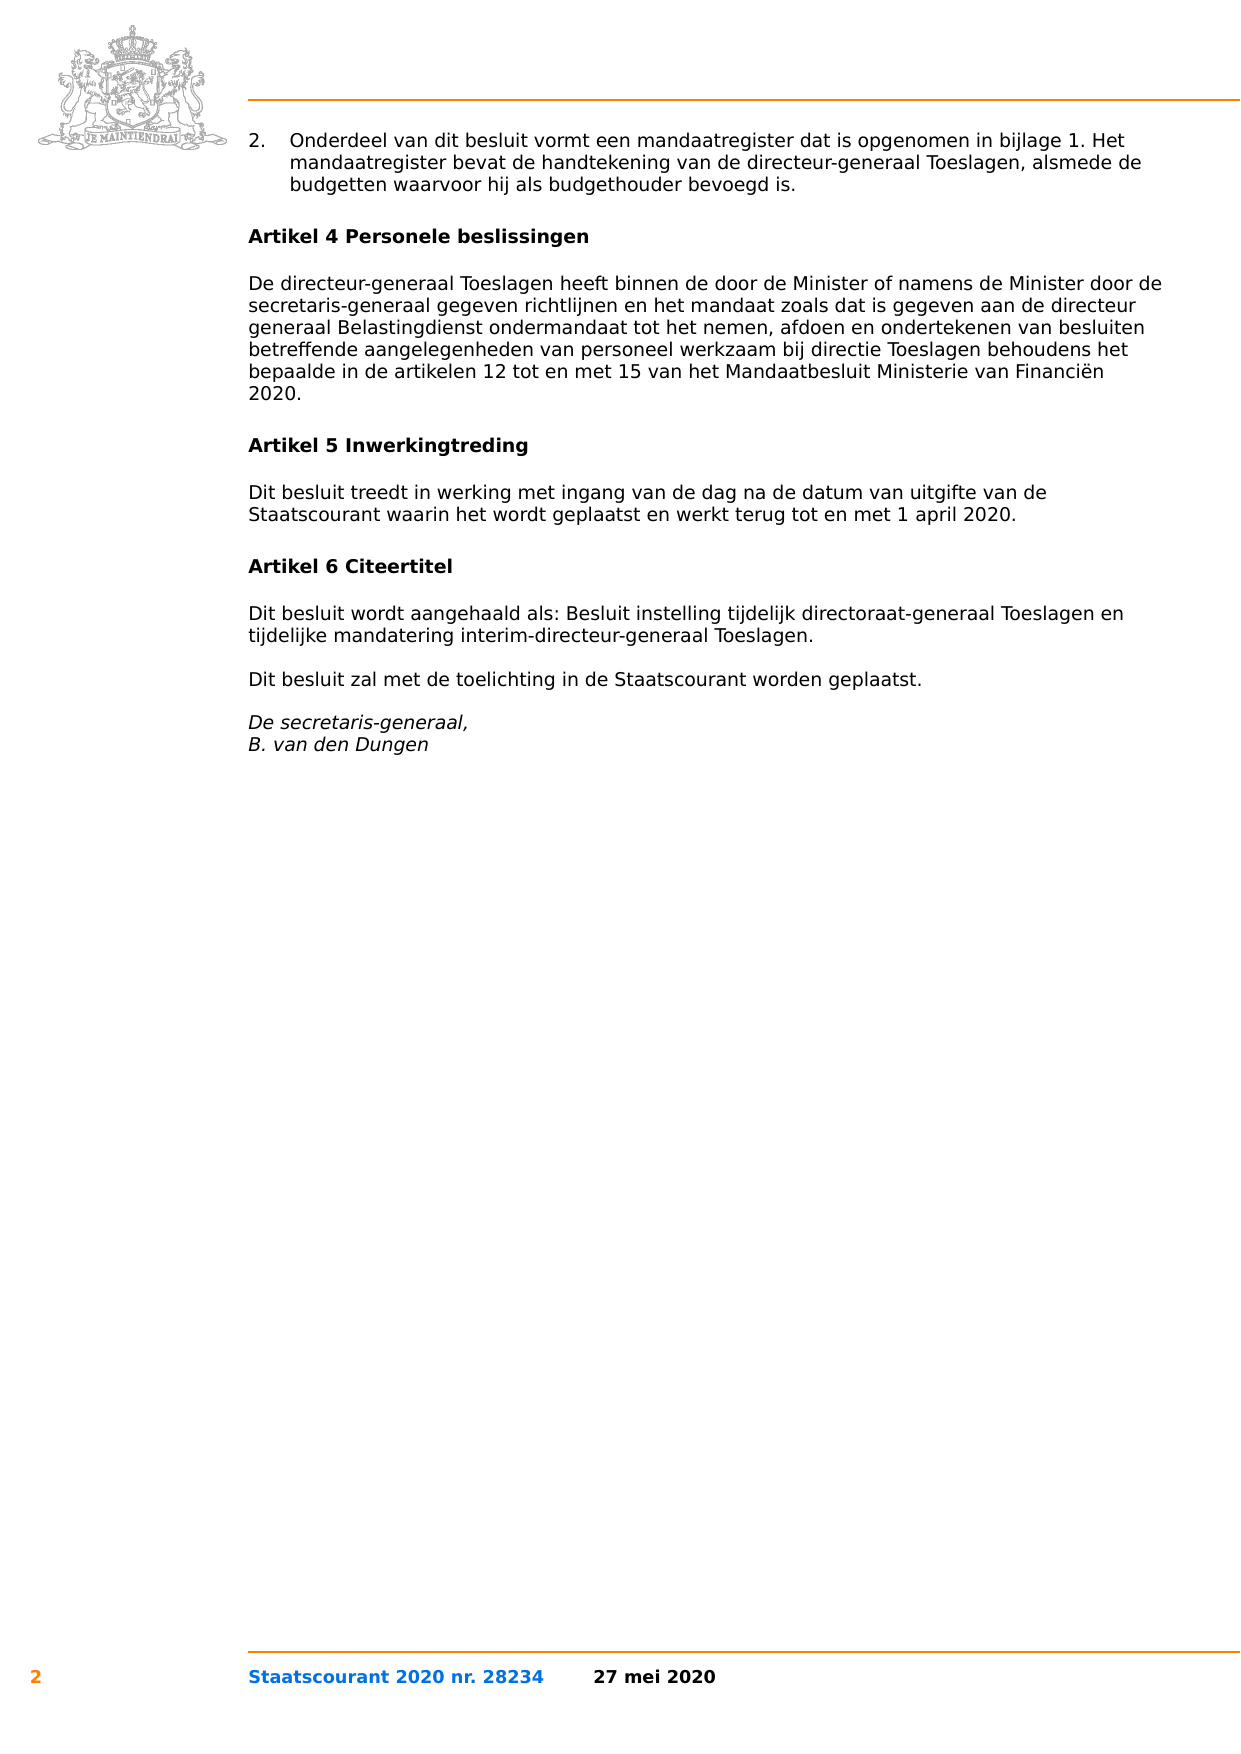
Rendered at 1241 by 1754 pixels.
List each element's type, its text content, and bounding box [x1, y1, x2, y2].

text De directeur-generaal Toeslagen heeft binnen de door de Minister of namens de Minister door de secretaris-generaal gegeven richtlijnen en het mandaat zoals dat is gegeven aan de directeur generaal Belastingdienst ondermandaat tot het nemen, afdoen en ondertekenen van besluiten betreffende aangelegenheden van personeel werkzaam bij directie Toeslagen behoudens het bepaalde in de artikelen 12 tot en met 15 van het Mandaatbesluit Ministerie van Financiën 2020. [248, 273, 1163, 405]
picture [38, 25, 227, 150]
text 2. Onderdeel van dit besluit vormt een mandaatregister dat is opgenomen in bijlage 1. Het mandaatregister bevat de handtekening van de directeur-generaal Toeslagen, alsmede de budgetten waarvoor hij als budgethouder bevoegd is. [248, 130, 1163, 196]
text Dit besluit wordt aangehaald als: Besluit instelling tijdelijk directoraat-generaal Toeslagen en tijdelijke mandatering interim-directeur-generaal Toeslagen. [248, 603, 1163, 647]
text Dit besluit treedt in werking met ingang van de dag na de datum van uitgifte van de Staatscourant waarin het wordt geplaatst en werkt terug tot en met 1 april 2020. [248, 482, 1163, 526]
text Dit besluit zal met de toelichting in de Staatscourant worden geplaatst. [248, 668, 1163, 690]
subtitle Artikel 6 Citeertitel [248, 556, 1163, 578]
subtitle Artikel 4 Personele beslissingen [248, 226, 1163, 248]
subtitle Artikel 5 Inwerkingtreding [248, 435, 1163, 457]
text De secretaris-generaal, B. van den Dungen [248, 712, 1163, 756]
